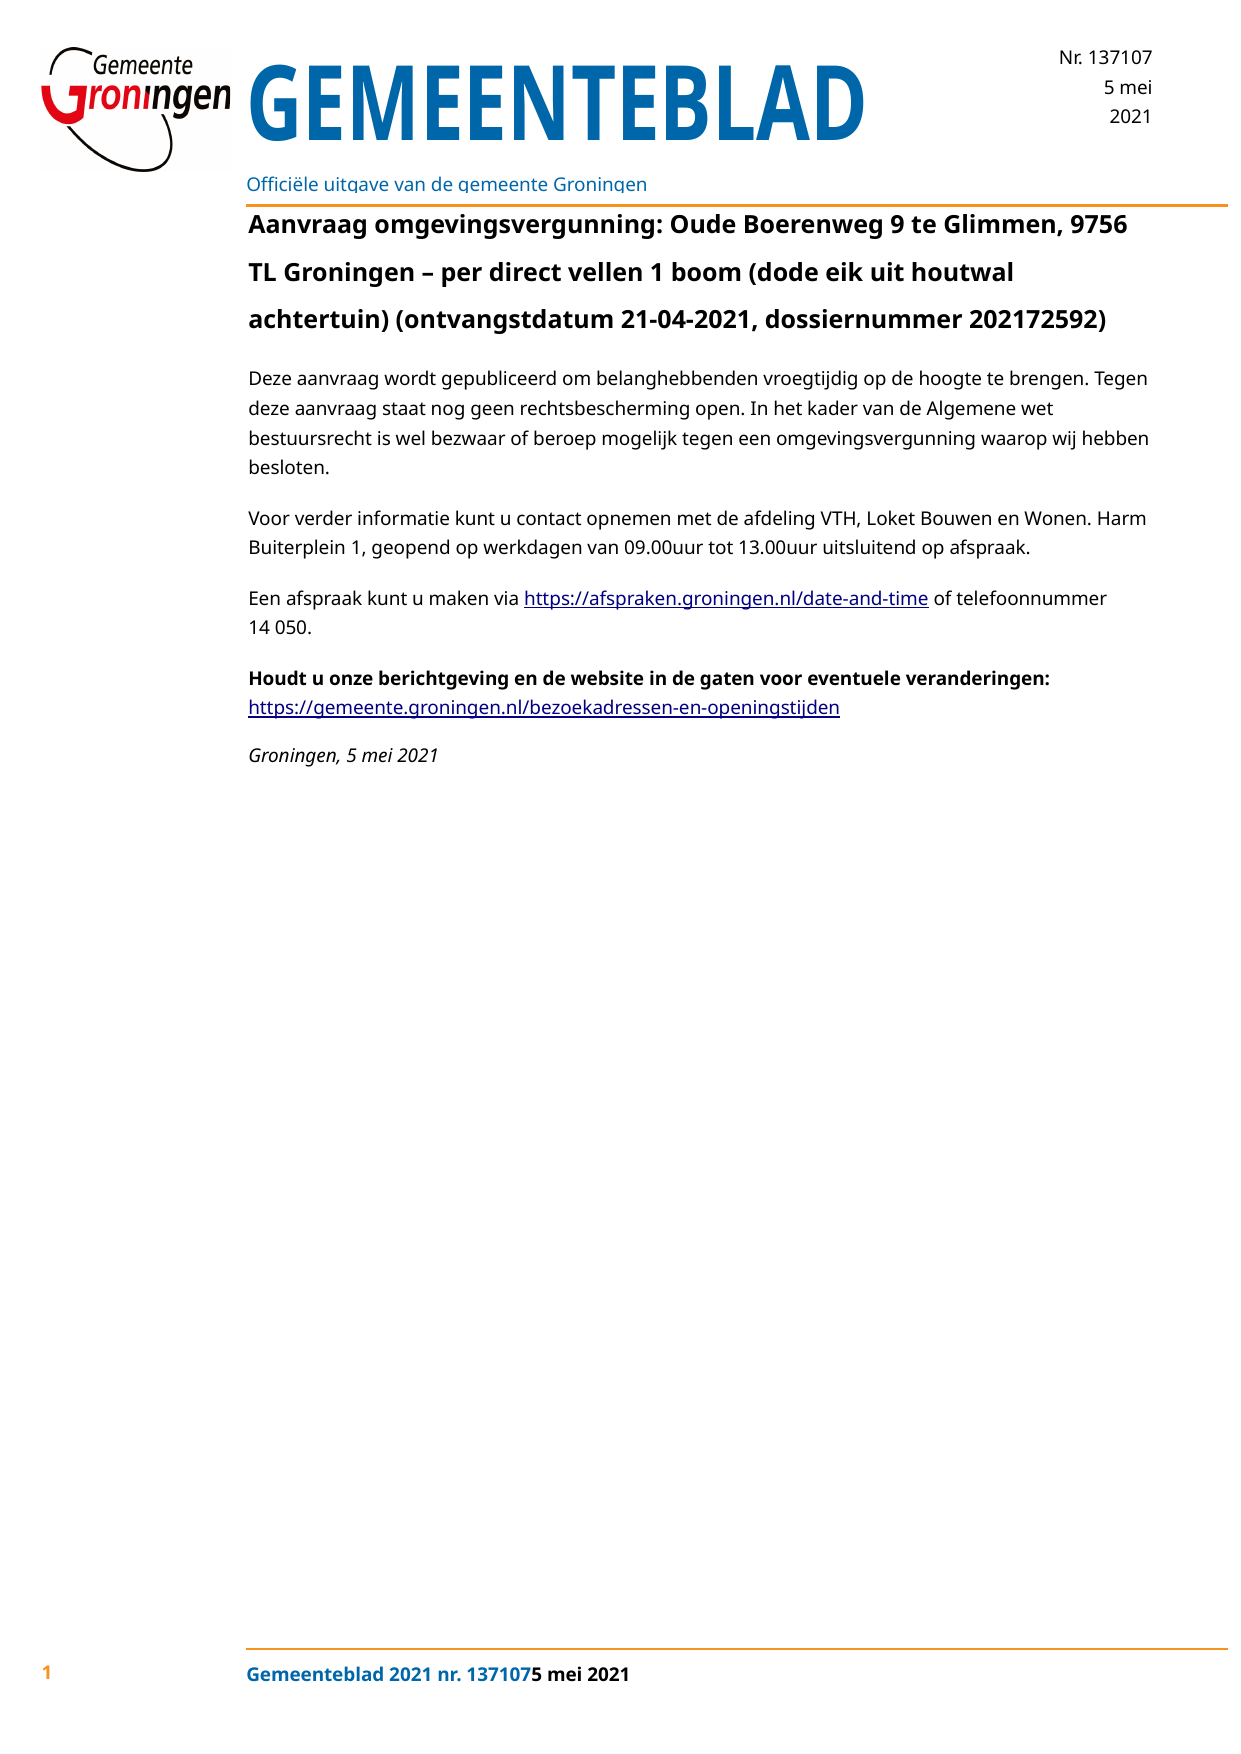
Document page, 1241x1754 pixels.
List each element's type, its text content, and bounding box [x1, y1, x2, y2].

text Deze aanvraag wordt gepubliceerd om belanghebbenden vroegtijdig op de hoogte te brengen. Tegen deze aanvraag staat nog geen rechtsbescherming open. In het kader van de Algemene wet bestuursrecht is wel bezwaar of beroep mogelijk tegen een omgevingsvergunning waarop wij hebben besloten. [248, 366, 1152, 480]
text Voor verder informatie kunt u contact opnemen met de afdeling VTH, Loket Bouwen en Wonen. Harm Buiterplein 1, geopend op werkdagen van 09.00uur tot 13.00uur uitsluitend op afspraak. [248, 505, 1152, 560]
text Een afspraak kunt u maken via https://afspraken.groningen.nl/date-and-time of telefoonnummer 14 050. [248, 585, 1152, 640]
text Houdt u onze berichtgeving en de website in de gaten voor eventuele veranderingen: https://gemeente.groningen.nl/bezoekadressen-en-openingstijden [248, 665, 1152, 720]
picture [41, 47, 231, 172]
text Groningen, 5 mei 2021 [248, 742, 1152, 768]
text Aanvraag omgevingsvergunning: Oude Boerenweg 9 te Glimmen, 9756 TL Groningen – per direct vellen 1 boom (dode eik uit houtwal achtertuin) (ontvangstdatum 21-04-2021, dossiernummer 202172592) [248, 207, 1152, 336]
